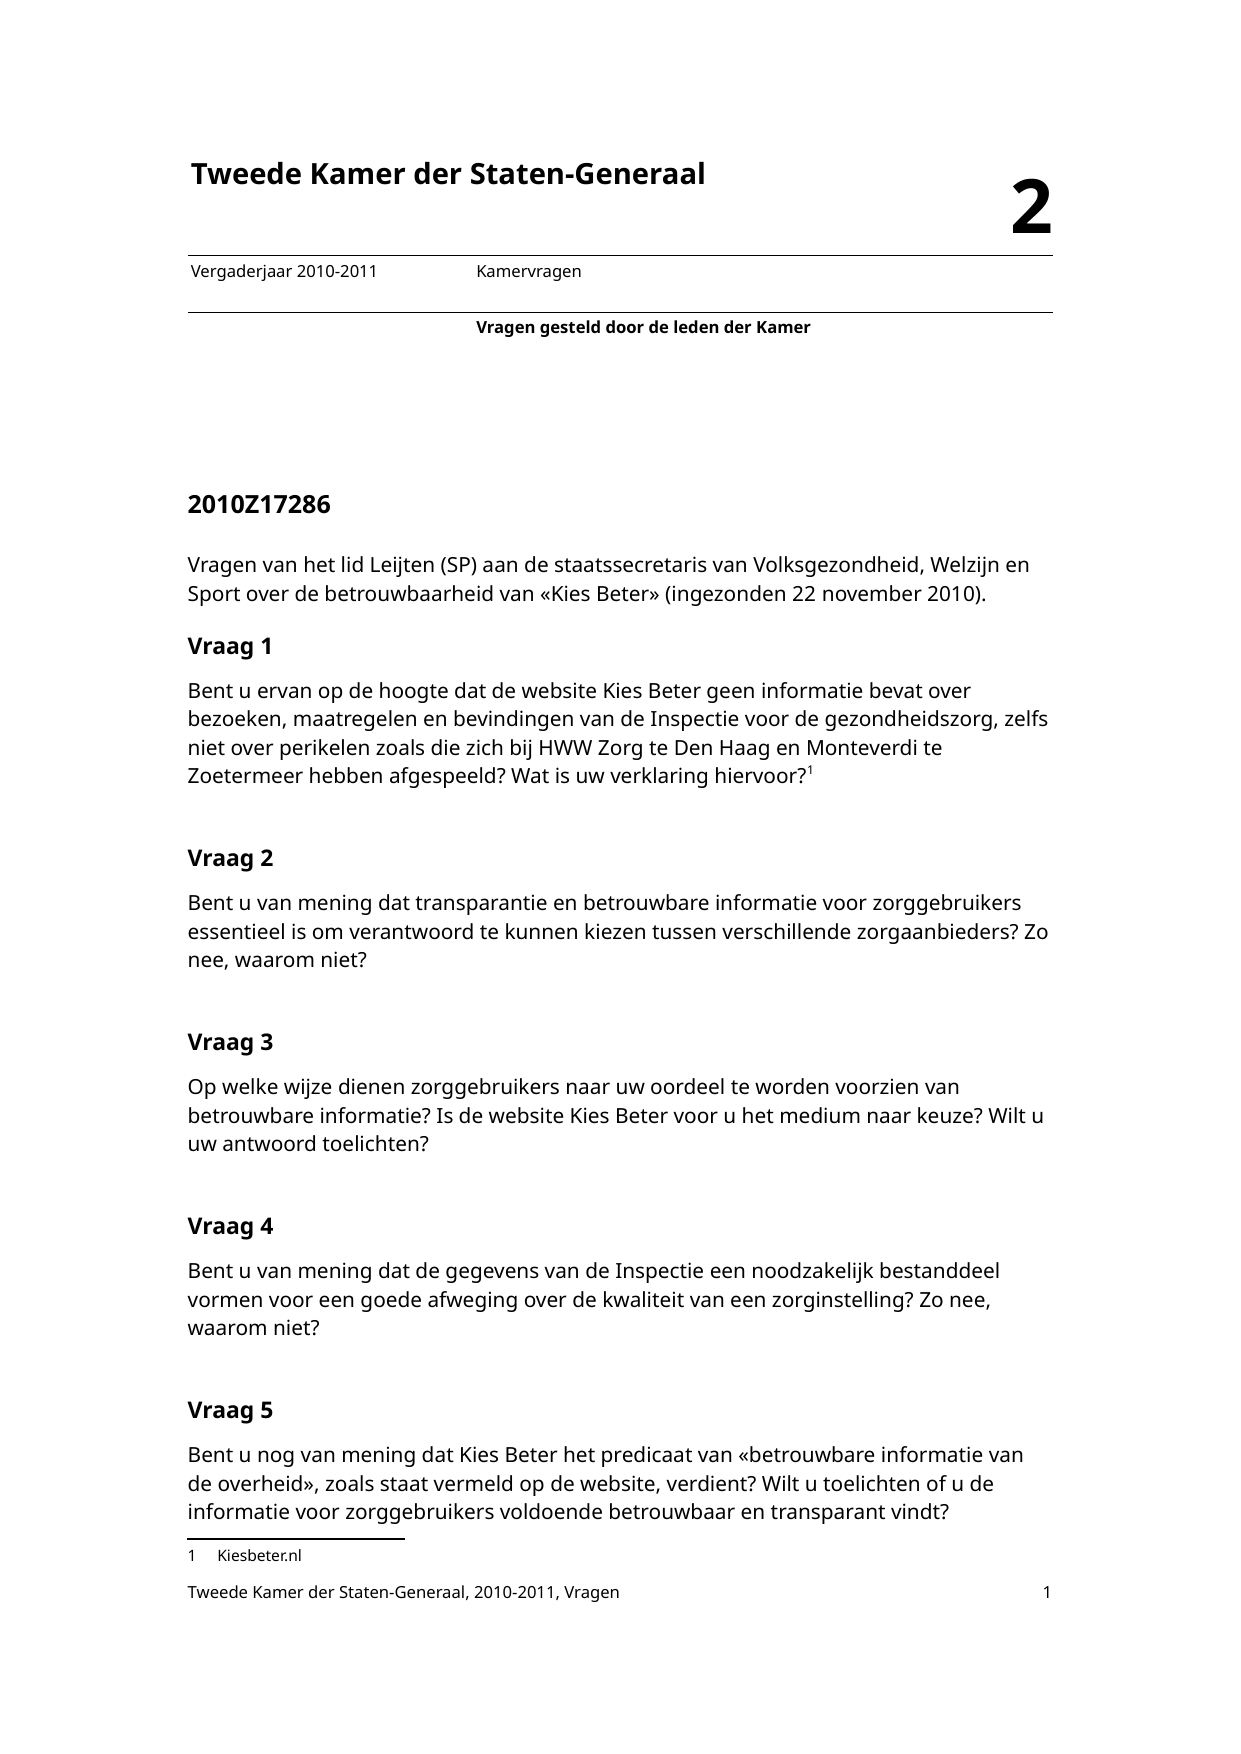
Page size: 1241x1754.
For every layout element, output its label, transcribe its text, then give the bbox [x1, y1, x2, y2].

table_cell [188, 313, 473, 339]
text Kiesbeter.nl [187, 1538, 1053, 1566]
subtitle Vraag 1 [187, 630, 1053, 661]
subtitle Vraag 4 [187, 1210, 1053, 1242]
table_cell Vragen gesteld door de leden der Kamer [473, 313, 1053, 339]
table_header Tweede Kamer der Staten-Generaal [188, 150, 879, 255]
text Bent u van mening dat transparantie en betrouwbare informatie voor zorggebruikers essentieel is om verantwoord te kunnen kiezen tussen verschillende zorgaanbieders? Zo nee, waarom niet? [187, 888, 1053, 974]
text Vragen van het lid Leijten (SP) aan de staatssecretaris van Volksgezondheid, Welzijn en Sport over de betrouwbaarheid van «Kies Beter» (ingezonden 22 november 2010). [187, 550, 1053, 607]
table_header 2 [880, 150, 1053, 255]
subtitle Vraag 2 [187, 842, 1053, 873]
text Bent u nog van mening dat Kies Beter het predicaat van «betrouwbare informatie van de overheid», zoals staat vermeld op de website, verdient? Wilt u toelichten of u de informatie voor zorggebruikers voldoende betrouwbaar en transparant vindt? [187, 1441, 1053, 1526]
text Op welke wijze dienen zorggebruikers naar uw oordeel te worden voorzien van betrouwbare informatie? Is de website Kies Beter voor u het medium naar keuze? Wilt u uw antwoord toelichten? [187, 1072, 1053, 1158]
table_cell Kamervragen [473, 256, 1053, 312]
table_cell Vergaderjaar 2010-2011 [188, 256, 473, 312]
text Bent u ervan op de hoogte dat de website Kies Beter geen informatie bevat over bezoeken, maatregelen en bevindingen van de Inspectie voor de gezondheidszorg, zelfs niet over perikelen zoals die zich bij HWW Zorg te Den Haag en Monteverdi te Zoetermeer hebben afgespeeld? Wat is uw verklaring hiervoor? [187, 676, 1053, 790]
subtitle Vraag 3 [187, 1026, 1053, 1057]
text 2010Z17286 [187, 487, 1053, 521]
text Bent u van mening dat de gegevens van de Inspectie een noodzakelijk bestanddeel vormen voor een goede afweging over de kwaliteit van een zorginstelling? Zo nee, waarom niet? [187, 1257, 1053, 1342]
subtitle Vraag 5 [187, 1394, 1053, 1426]
